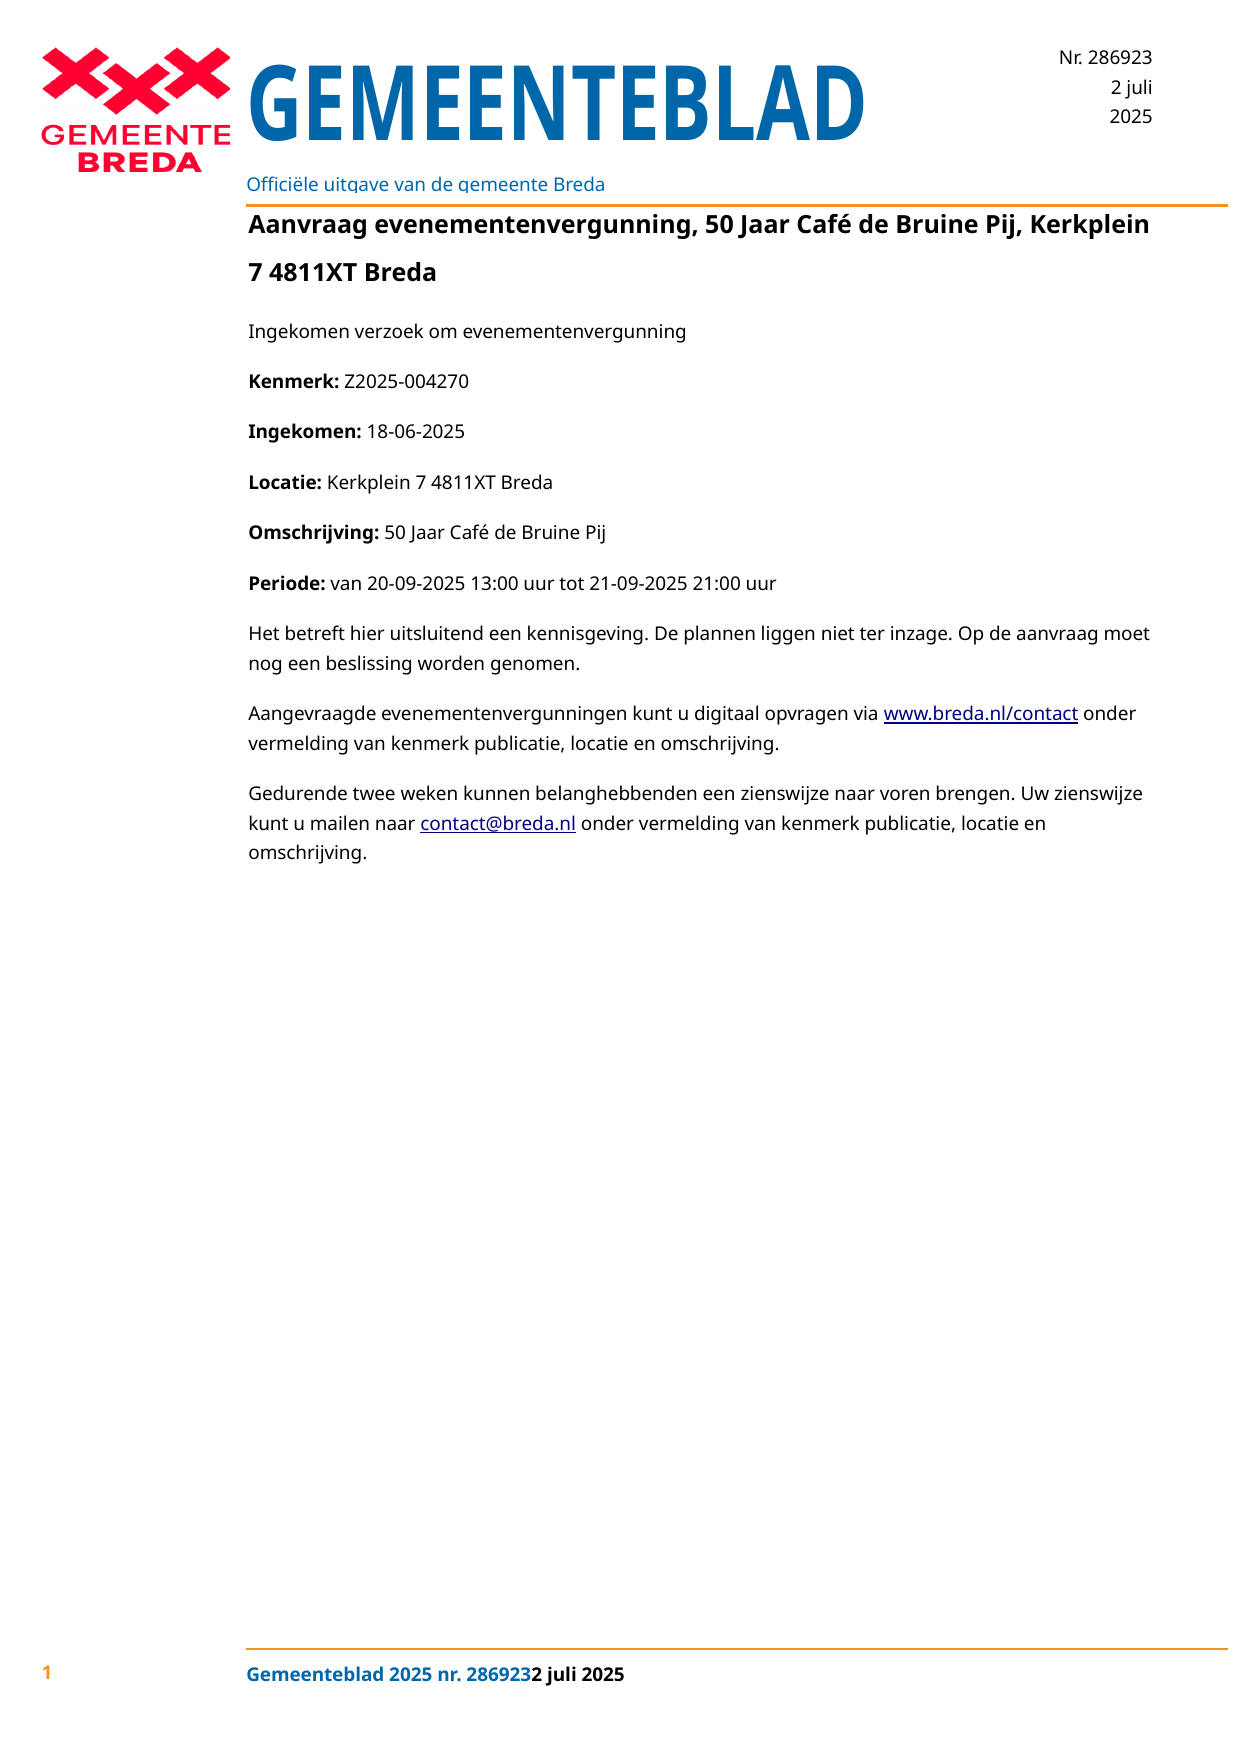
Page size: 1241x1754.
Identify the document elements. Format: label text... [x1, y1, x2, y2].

text Het betreft hier uitsluitend een kennisgeving. De plannen liggen niet ter inzage. Op de aanvraag moet nog een beslissing worden genomen. [248, 620, 1152, 676]
text Locatie: Kerkplein 7 4811XT Breda [248, 469, 1152, 495]
text Aanvraag evenementenvergunning, 50 Jaar Café de Bruine Pij, Kerkplein 7 4811XT Breda [248, 207, 1152, 288]
text Ingekomen: 18-06-2025 [248, 419, 1152, 444]
text Aangevraagde evenementenvergunningen kunt u digitaal opvragen via www.breda.nl/contact onder vermelding van kenmerk publicatie, locatie en omschrijving. [248, 700, 1152, 756]
picture [41, 47, 231, 172]
text Ingekomen verzoek om evenementenvergunning [248, 318, 1152, 344]
text Kenmerk: Z2025-004270 [248, 368, 1152, 394]
text Gedurende twee weken kunnen belanghebbenden een zienswijze naar voren brengen. Uw zienswijze kunt u mailen naar contact@breda.nl onder vermelding van kenmerk publicatie, locatie en omschrijving. [248, 780, 1152, 865]
text Periode: van 20-09-2025 13:00 uur tot 21-09-2025 21:00 uur [248, 570, 1152, 596]
text Omschrijving: 50 Jaar Café de Bruine Pij [248, 519, 1152, 545]
